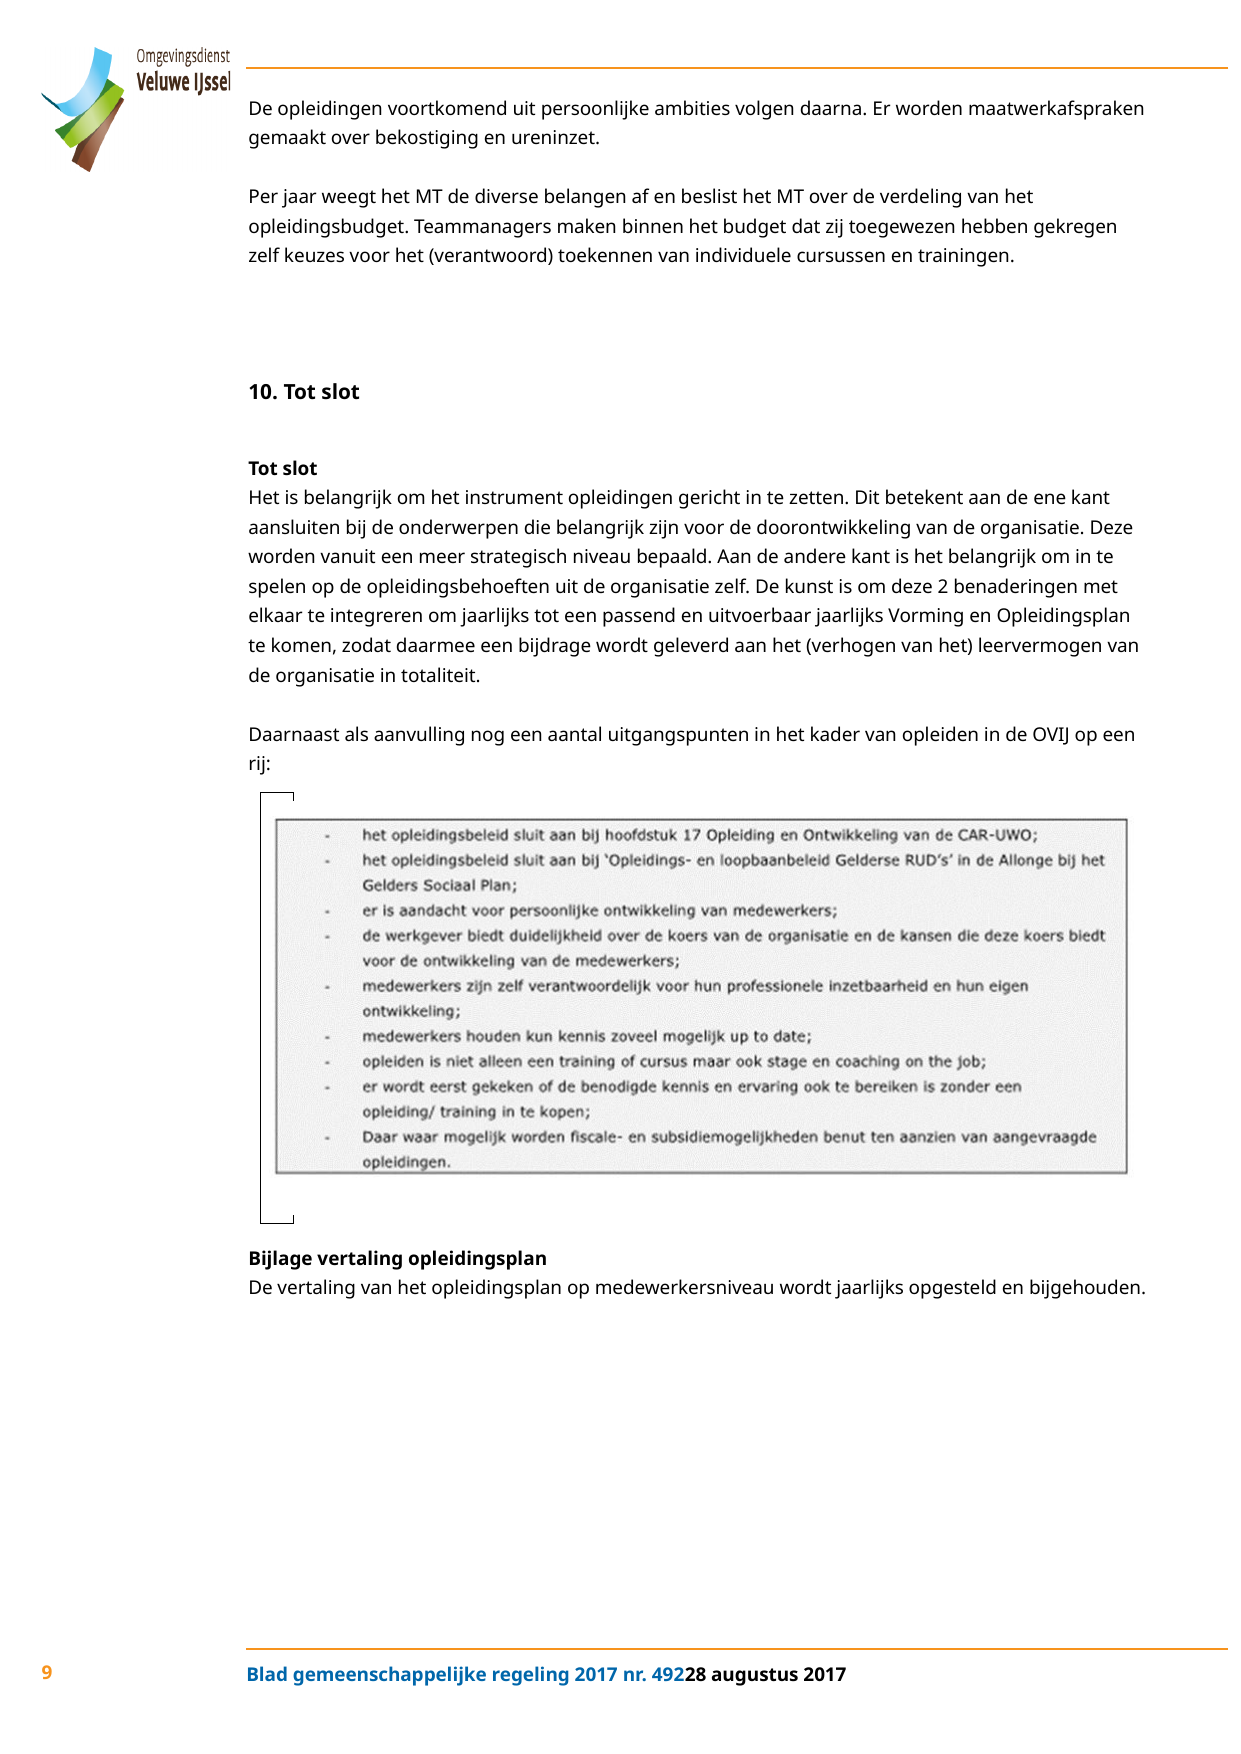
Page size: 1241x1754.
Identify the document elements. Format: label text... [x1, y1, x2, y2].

text Het is belangrijk om het instrument opleidingen gericht in te zetten. Dit betekent aan de ene kant aansluiten bij de onderwerpen die belangrijk zijn voor de doorontwikkeling van de organisatie. Deze worden vanuit een meer strategisch niveau bepaald. Aan de andere kant is het belangrijk om in te spelen op de opleidingsbehoeften uit de organisatie zelf. De kunst is om deze 2 benaderingen met elkaar te integreren om jaarlijks tot een passend en uitvoerbaar jaarlijks Vorming en Opleidingsplan te komen, zodat daarmee een bijdrage wordt geleverd aan het (verhogen van het) leervermogen van de organisatie in totaliteit. [248, 484, 1152, 688]
picture [41, 47, 231, 172]
text Daarnaast als aanvulling nog een aantal uitgangspunten in het kader van opleiden in de OVIJ op een rij: [248, 721, 1152, 776]
picture [268, 801, 1150, 1215]
text 10. Tot slot [248, 377, 1152, 406]
text De opleidingen voortkomend uit persoonlijke ambities volgen daarna. Er worden maatwerkafspraken gemaakt over bekostiging en ureninzet. [248, 95, 1152, 150]
text Bijlage vertaling opleidingsplan [248, 1245, 1152, 1271]
text Per jaar weegt het MT de diverse belangen af en beslist het MT over de verdeling van het opleidingsbudget. Teammanagers maken binnen het budget dat zij toegewezen hebben gekregen zelf keuzes voor het (verantwoord) toekennen van individuele cursussen en trainingen. [248, 183, 1152, 268]
text De vertaling van het opleidingsplan op medewerkersniveau wordt jaarlijks opgesteld en bijgehouden. [248, 1274, 1152, 1300]
text Tot slot [248, 455, 1152, 481]
